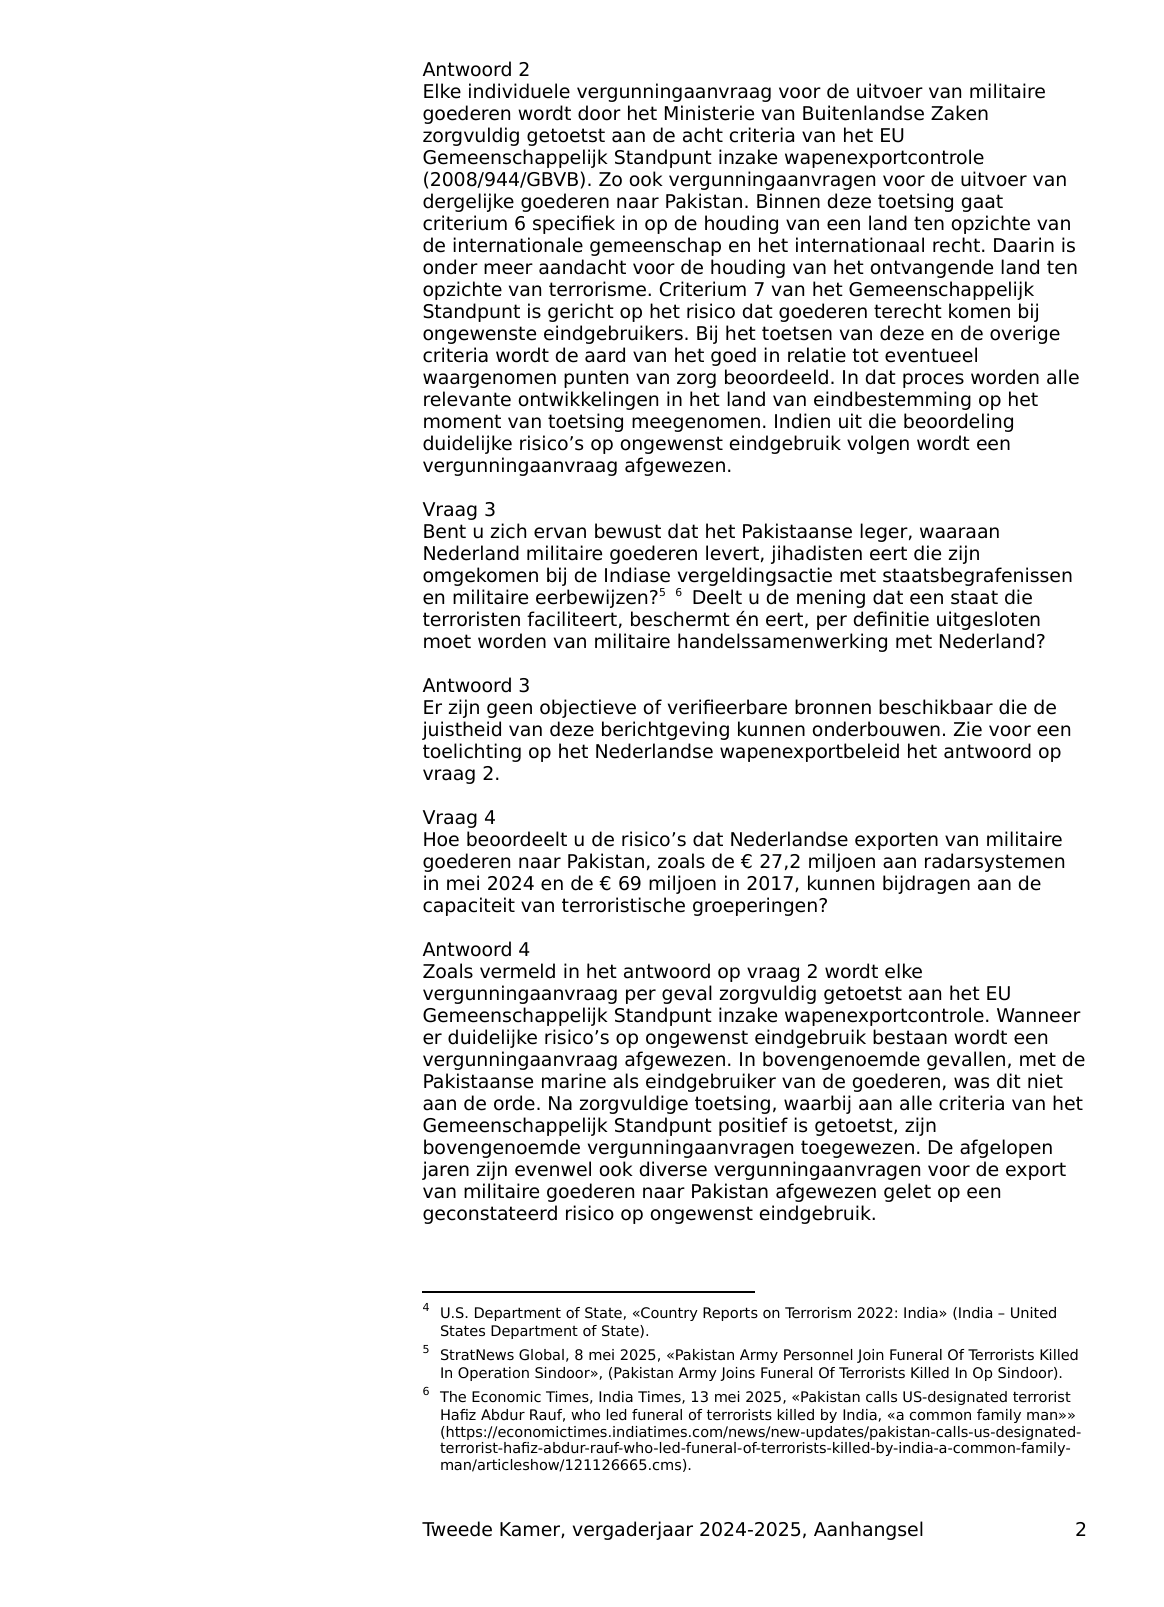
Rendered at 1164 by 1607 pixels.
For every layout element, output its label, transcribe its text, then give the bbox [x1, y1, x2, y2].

text Antwoord 2 [422, 59, 1087, 81]
text Antwoord 3 [422, 675, 1087, 697]
text Vraag 3 [422, 499, 1087, 521]
text Vraag 4 [422, 807, 1087, 829]
text Er zijn geen objectieve of verifieerbare bronnen beschikbaar die de juistheid van deze berichtgeving kunnen onderbouwen. Zie voor een toelichting op het Nederlandse wapenexportbeleid het antwoord op vraag 2. [422, 697, 1087, 785]
text StratNews Global, 8 mei 2025, «Pakistan Army Personnel Join Funeral Of Terrorists Killed In Operation Sindoor», (Pakistan Army Joins Funeral Of Terrorists Killed In Op Sindoor). [422, 1343, 1087, 1382]
text U.S. Department of State, «Country Reports on Terrorism 2022: India» (India – United States Department of State). [422, 1301, 1087, 1340]
text Elke individuele vergunningaanvraag voor de uitvoer van militaire goederen wordt door het Ministerie van Buitenlandse Zaken zorgvuldig getoetst aan de acht criteria van het EU Gemeenschappelijk Standpunt inzake wapenexportcontrole (2008/944/GBVB). Zo ook vergunningaanvragen voor de uitvoer van dergelijke goederen naar Pakistan. Binnen deze toetsing gaat criterium 6 specifiek in op de houding van een land ten opzichte van de internationale gemeenschap en het internationaal recht. Daarin is onder meer aandacht voor de houding van het ontvangende land ten opzichte van terrorisme. Criterium 7 van het Gemeenschappelijk Standpunt is gericht op het risico dat goederen terecht komen bij ongewenste eindgebruikers. Bij het toetsen van deze en de overige criteria wordt de aard van het goed in relatie tot eventueel waargenomen punten van zorg beoordeeld. In dat proces worden alle relevante ontwikkelingen in het land van eindbestemming op het moment van toetsing meegenomen. Indien uit die beoordeling duidelijke risico’s op ongewenst eindgebruik volgen wordt een vergunningaanvraag afgewezen. [422, 81, 1087, 477]
text Hoe beoordeelt u de risico’s dat Nederlandse exporten van militaire goederen naar Pakistan, zoals de € 27,2 miljoen aan radarsystemen in mei 2024 en de € 69 miljoen in 2017, kunnen bijdragen aan de capaciteit van terroristische groeperingen? [422, 829, 1087, 917]
text The Economic Times, India Times, 13 mei 2025, «Pakistan calls US-designated terrorist Hafiz Abdur Rauf, who led funeral of terrorists killed by India, «a common family man»» (https://economictimes.indiatimes.com/news/new-updates/pakistan-calls-us-designated-terrorist-hafiz-abdur-rauf-who-led-funeral-of-terrorists-killed-by-india-a-common-family-man/articleshow/121126665.cms). [422, 1385, 1087, 1474]
text Bent u zich ervan bewust dat het Pakistaanse leger, waaraan Nederland militaire goederen levert, jihadisten eert die zijn omgekomen bij de Indiase vergeldingsactie met staatsbegrafenissen en militaire eerbewijzen? Deelt u de mening dat een staat die terroristen faciliteert, beschermt én eert, per definitie uitgesloten moet worden van militaire handelssamenwerking met Nederland? [422, 521, 1087, 653]
text Zoals vermeld in het antwoord op vraag 2 wordt elke vergunningaanvraag per geval zorgvuldig getoetst aan het EU Gemeenschappelijk Standpunt inzake wapenexportcontrole. Wanneer er duidelijke risico’s op ongewenst eindgebruik bestaan wordt een vergunningaanvraag afgewezen. In bovengenoemde gevallen, met de Pakistaanse marine als eindgebruiker van de goederen, was dit niet aan de orde. Na zorgvuldige toetsing, waarbij aan alle criteria van het Gemeenschappelijk Standpunt positief is getoetst, zijn bovengenoemde vergunningaanvragen toegewezen. De afgelopen jaren zijn evenwel ook diverse vergunningaanvragen voor de export van militaire goederen naar Pakistan afgewezen gelet op een geconstateerd risico op ongewenst eindgebruik. [422, 961, 1087, 1225]
text Antwoord 4 [422, 939, 1087, 961]
